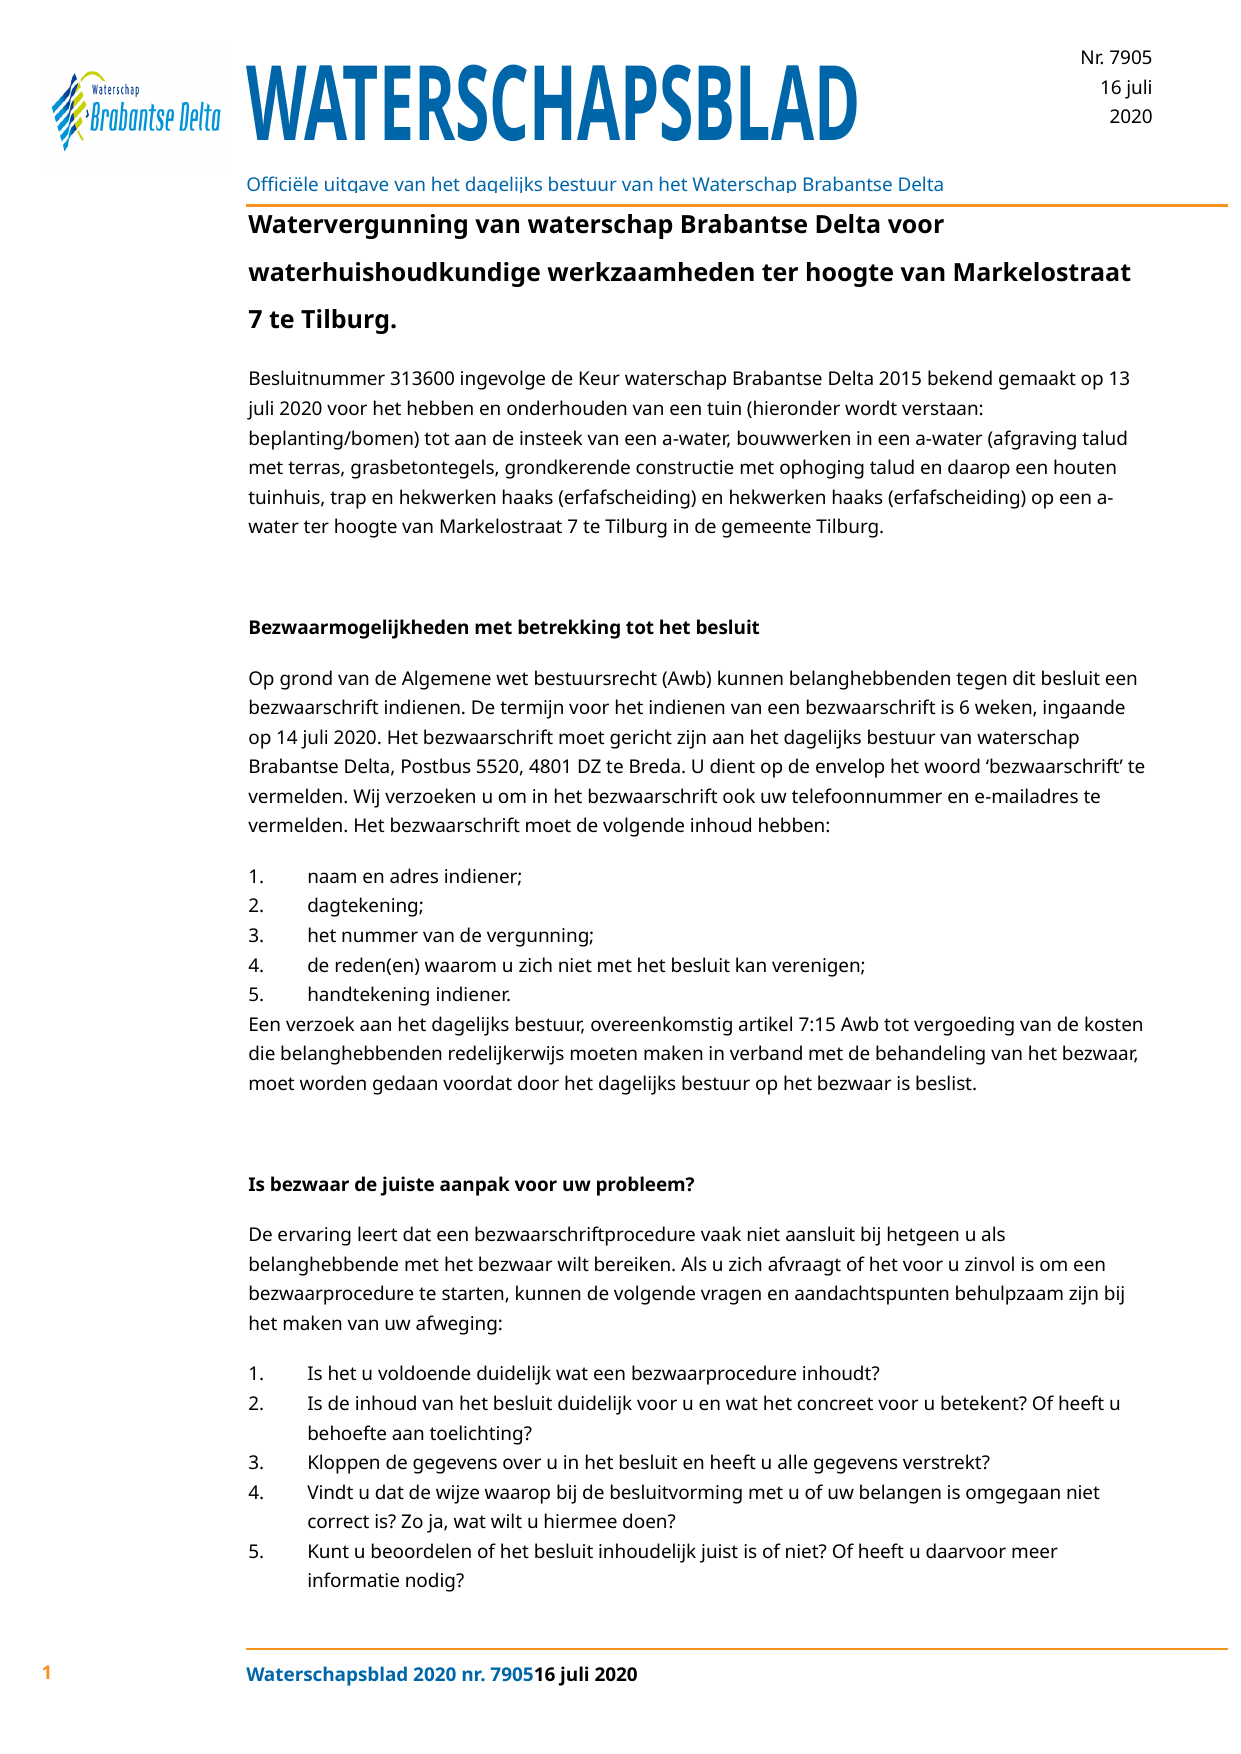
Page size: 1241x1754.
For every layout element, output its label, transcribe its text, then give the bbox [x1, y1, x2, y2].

list Is de inhoud van het besluit duidelijk voor u en wat het concreet voor u betekent? Of heeft u behoefte aan toelichting? [248, 1390, 1152, 1445]
text Bezwaarmogelijkheden met betrekking tot het besluit [248, 614, 1152, 640]
text Op grond van de Algemene wet bestuursrecht (Awb) kunnen belanghebbenden tegen dit besluit een bezwaarschrift indienen. De termijn voor het indienen van een bezwaarschrift is 6 weken, ingaande op 14 juli 2020. Het bezwaarschrift moet gericht zijn aan het dagelijks bestuur van waterschap Brabantse Delta, Postbus 5520, 4801 DZ te Breda. U dient op de envelop het woord ‘bezwaarschrift’ te vermelden. Wij verzoeken u om in het bezwaarschrift ook uw telefoonnummer en e‑mailadres te vermelden. Het bezwaarschrift moet de volgende inhoud hebben: [248, 665, 1152, 838]
list Vindt u dat de wijze waarop bij de besluitvorming met u of uw belangen is omgegaan niet correct is? Zo ja, wat wilt u hiermee doen? [248, 1479, 1152, 1534]
list Kloppen de gegevens over u in het besluit en heeft u alle gegevens verstrekt? [248, 1449, 1152, 1475]
list handtekening indiener. [248, 981, 1152, 1007]
text Is bezwaar de juiste aanpak voor uw probleem? [248, 1171, 1152, 1197]
list de reden(en) waarom u zich niet met het besluit kan verenigen; [248, 952, 1152, 977]
text De ervaring leert dat een bezwaarschriftprocedure vaak niet aansluit bij hetgeen u als belanghebbende met het bezwaar wilt bereiken. Als u zich afvraagt of het voor u zinvol is om een bezwaarprocedure te starten, kunnen de volgende vragen en aandachtspunten behulpzaam zijn bij het maken van uw afweging: [248, 1221, 1152, 1336]
text Watervergunning van waterschap Brabantse Delta voor waterhuishoudkundige werkzaamheden ter hoogte van Markelostraat 7 te Tilburg. [248, 207, 1152, 336]
list Is het u voldoende duidelijk wat een bezwaarprocedure inhoudt? [248, 1361, 1152, 1386]
text Besluitnummer 313600 ingevolge de Keur waterschap Brabantse Delta 2015 bekend gemaakt op 13 juli 2020 voor het hebben en onderhouden van een tuin (hieronder wordt verstaan: beplanting/bomen) tot aan de insteek van een a-water, bouwwerken in een a-water (afgraving talud met terras, grasbetontegels, grondkerende constructie met ophoging talud en daarop een houten tuinhuis, trap en hekwerken haaks (erfafscheiding) en hekwerken haaks (erfafscheiding) op een a-water ter hoogte van Markelostraat 7 te Tilburg in de gemeente Tilburg. [248, 366, 1152, 539]
list het nummer van de vergunning; [248, 922, 1152, 948]
list naam en adres indiener; [248, 863, 1152, 889]
picture [41, 47, 231, 172]
text Een verzoek aan het dagelijks bestuur, overeenkomstig artikel 7:15 Awb tot vergoeding van de kosten die belanghebbenden redelijkerwijs moeten maken in verband met de behandeling van het bezwaar, moet worden gedaan voordat door het dagelijks bestuur op het bezwaar is beslist. [248, 1011, 1152, 1096]
list dagtekening; [248, 893, 1152, 918]
list Kunt u beoordelen of het besluit inhoudelijk juist is of niet? Of heeft u daarvoor meer informatie nodig? [248, 1538, 1152, 1593]
